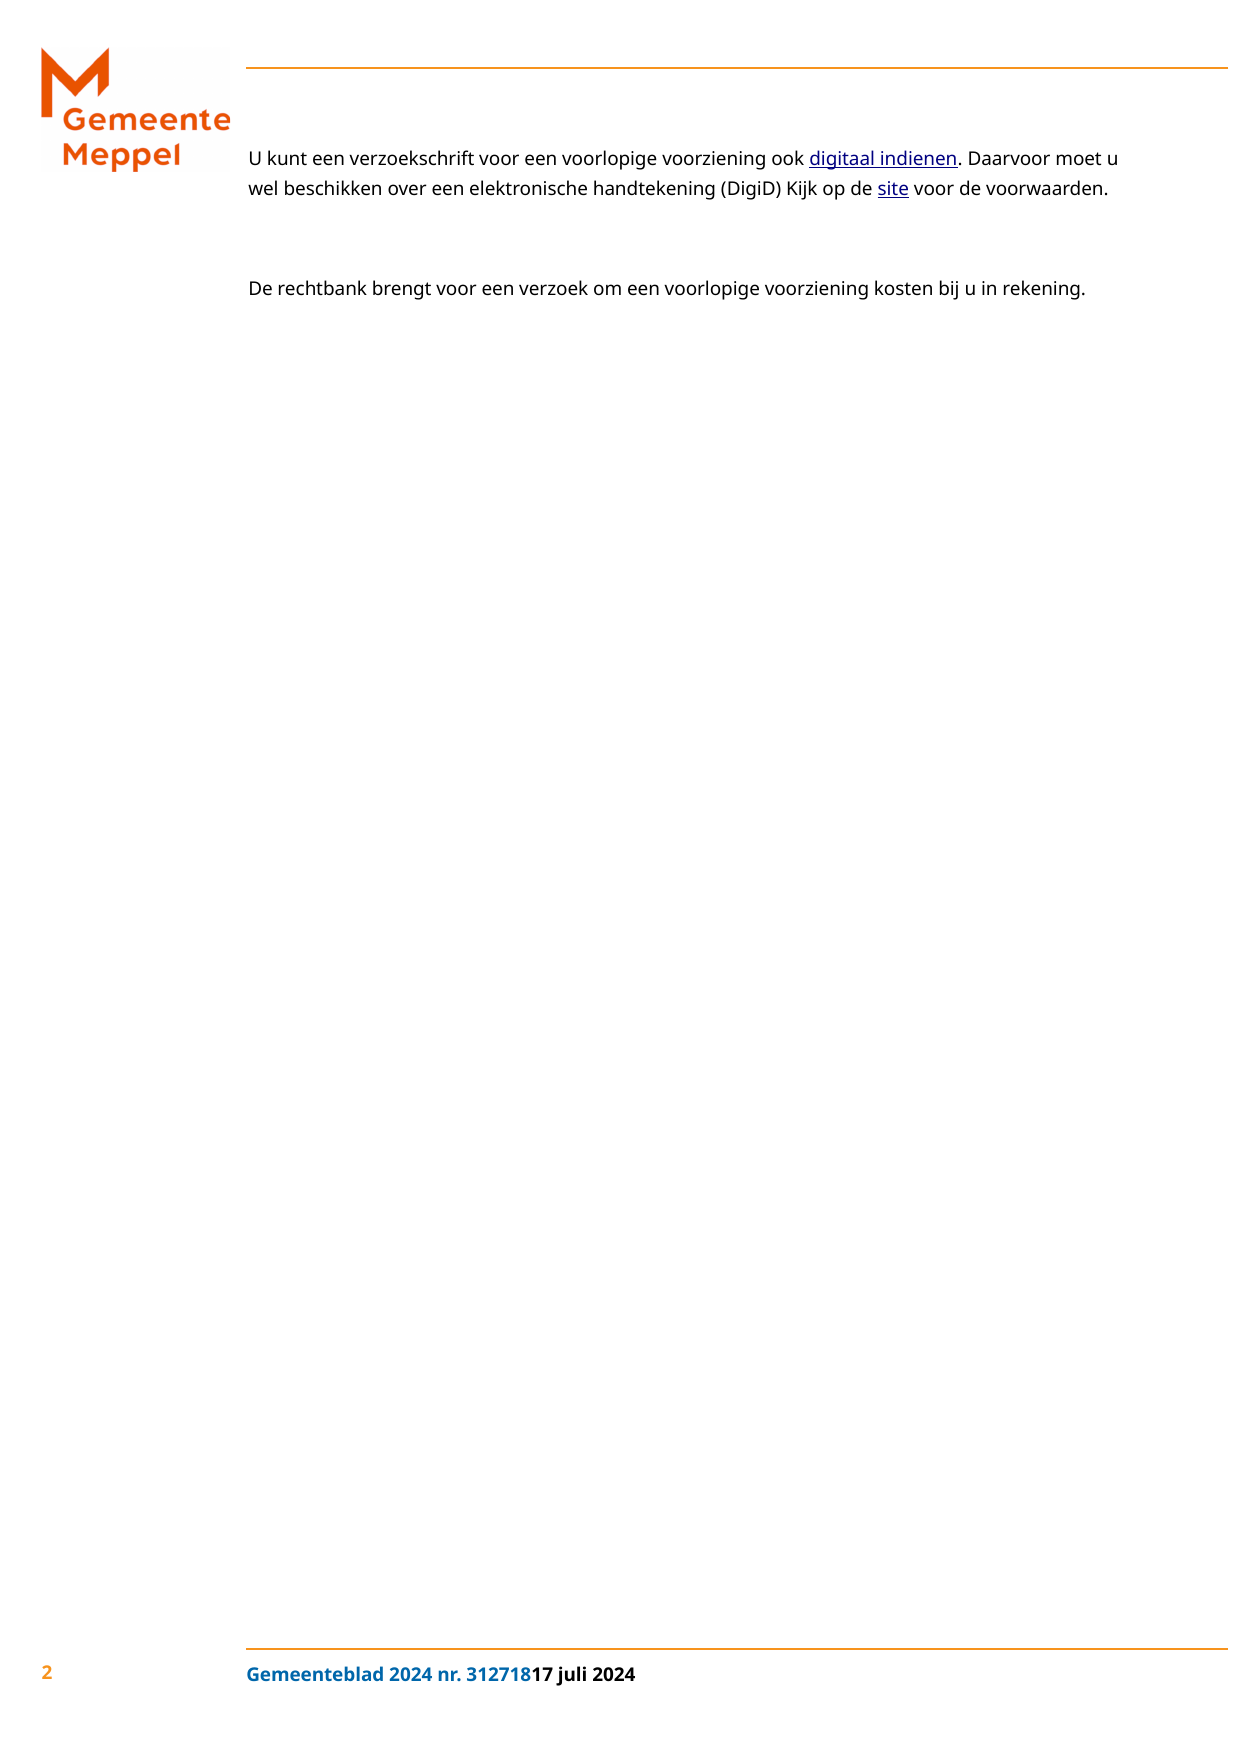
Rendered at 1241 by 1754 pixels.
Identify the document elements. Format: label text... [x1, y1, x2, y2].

picture [41, 47, 231, 172]
text U kunt een verzoekschrift voor een voorlopige voorziening ook digitaal indienen. Daarvoor moet u wel beschikken over een elektronische handtekening (DigiD) Kijk op de site voor de voorwaarden. [248, 145, 1152, 201]
text De rechtbank brengt voor een verzoek om een voorlopige voorziening kosten bij u in rekening. [248, 276, 1152, 301]
